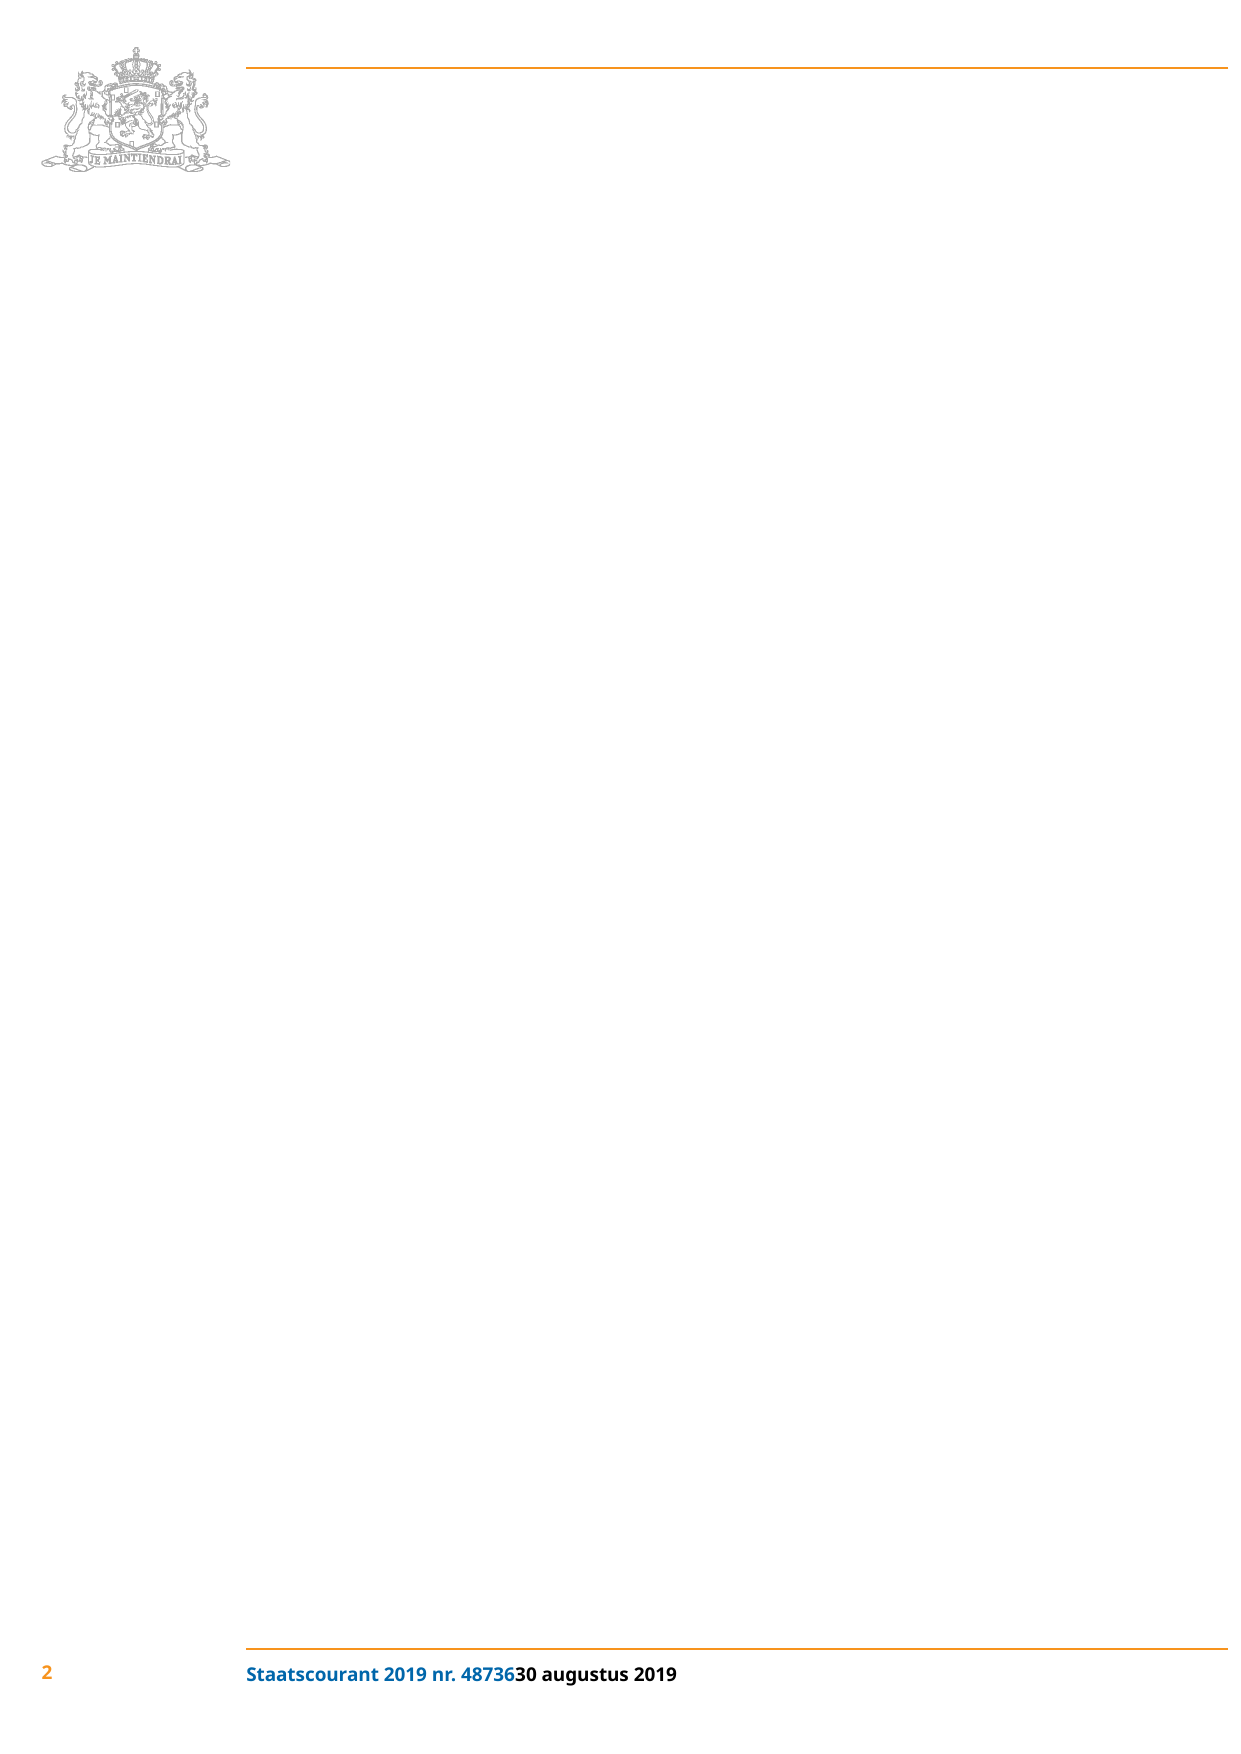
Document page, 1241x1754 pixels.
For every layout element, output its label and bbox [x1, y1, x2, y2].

picture [41, 47, 231, 172]
